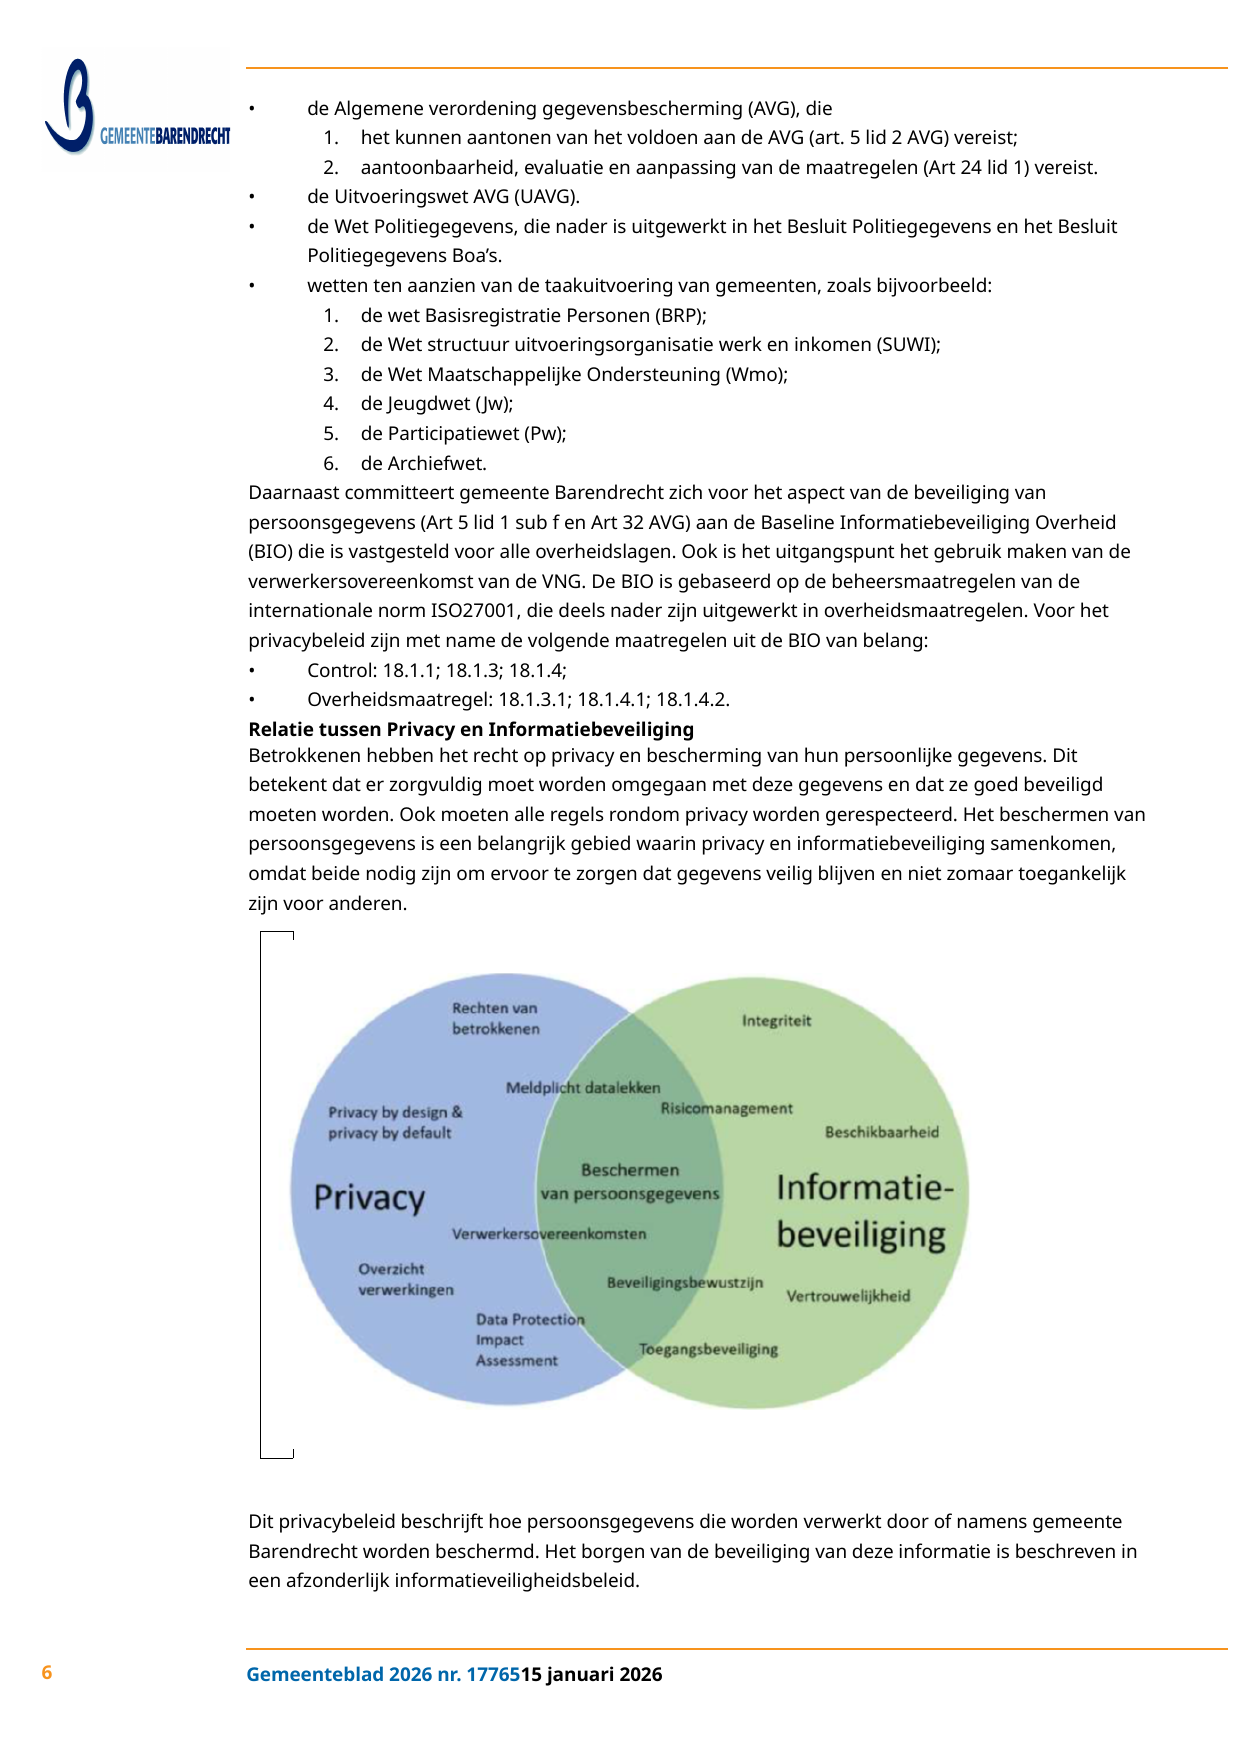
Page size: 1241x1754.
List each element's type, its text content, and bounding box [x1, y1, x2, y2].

list de Uitvoeringswet AVG (UAVG). [248, 183, 1152, 209]
list de Wet Politiegegevens, die nader is uitgewerkt in het Besluit Politiegegevens en het Besluit Politiegegevens Boa’s. [248, 213, 1152, 268]
list de Wet structuur uitvoeringsorganisatie werk en inkomen (SUWI); [323, 331, 1152, 357]
text Betrokkenen hebben het recht op privacy en bescherming van hun persoonlijke gegevens. Dit betekent dat er zorgvuldig moet worden omgegaan met deze gegevens en dat ze goed beveiligd moeten worden. Ook moeten alle regels rondom privacy worden gerespecteerd. Het beschermen van persoonsgegevens is een belangrijk gebied waarin privacy en informatiebeveiliging samenkomen, omdat beide nodig zijn om ervoor te zorgen dat gegevens veilig blijven en niet zomaar toegankelijk zijn voor anderen. [248, 742, 1152, 915]
list de Participatiewet (Pw); [323, 420, 1152, 446]
list wetten ten aanzien van de taakuitvoering van gemeenten, zoals bijvoorbeeld: [248, 272, 1152, 298]
text Relatie tussen Privacy en Informatiebeveiliging [248, 716, 1152, 742]
list Overheidsmaatregel: 18.1.3.1; 18.1.4.1; 18.1.4.2. [248, 686, 1152, 712]
list de Algemene verordening gegevensbescherming (AVG), die [248, 95, 1152, 121]
picture [41, 47, 231, 172]
list Control: 18.1.1; 18.1.3; 18.1.4; [248, 657, 1152, 683]
list de wet Basisregistratie Personen (BRP); [323, 302, 1152, 328]
list de Jeugdwet (Jw); [323, 391, 1152, 416]
picture [268, 940, 978, 1449]
list de Archiefwet. [323, 450, 1152, 476]
text Dit privacybeleid beschrijft hoe persoonsgegevens die worden verwerkt door of namens gemeente Barendrecht worden beschermd. Het borgen van de beveiliging van deze informatie is beschreven in een afzonderlijk informatieveiligheidsbeleid. [248, 1508, 1152, 1593]
text Daarnaast committeert gemeente Barendrecht zich voor het aspect van de beveiliging van persoonsgegevens (Art 5 lid 1 sub f en Art 32 AVG) aan de Baseline Informatiebeveiliging Overheid (BIO) die is vastgesteld voor alle overheidslagen. Ook is het uitgangspunt het gebruik maken van de verwerkersovereenkomst van de VNG. De BIO is gebaseerd op de beheersmaatregelen van de internationale norm ISO27001, die deels nader zijn uitgewerkt in overheidsmaatregelen. Voor het privacybeleid zijn met name de volgende maatregelen uit de BIO van belang: [248, 479, 1152, 653]
list het kunnen aantonen van het voldoen aan de AVG (art. 5 lid 2 AVG) vereist; [323, 124, 1152, 150]
list de Wet Maatschappelijke Ondersteuning (Wmo); [323, 361, 1152, 387]
list aantoonbaarheid, evaluatie en aanpassing van de maatregelen (Art 24 lid 1) vereist. [323, 154, 1152, 180]
